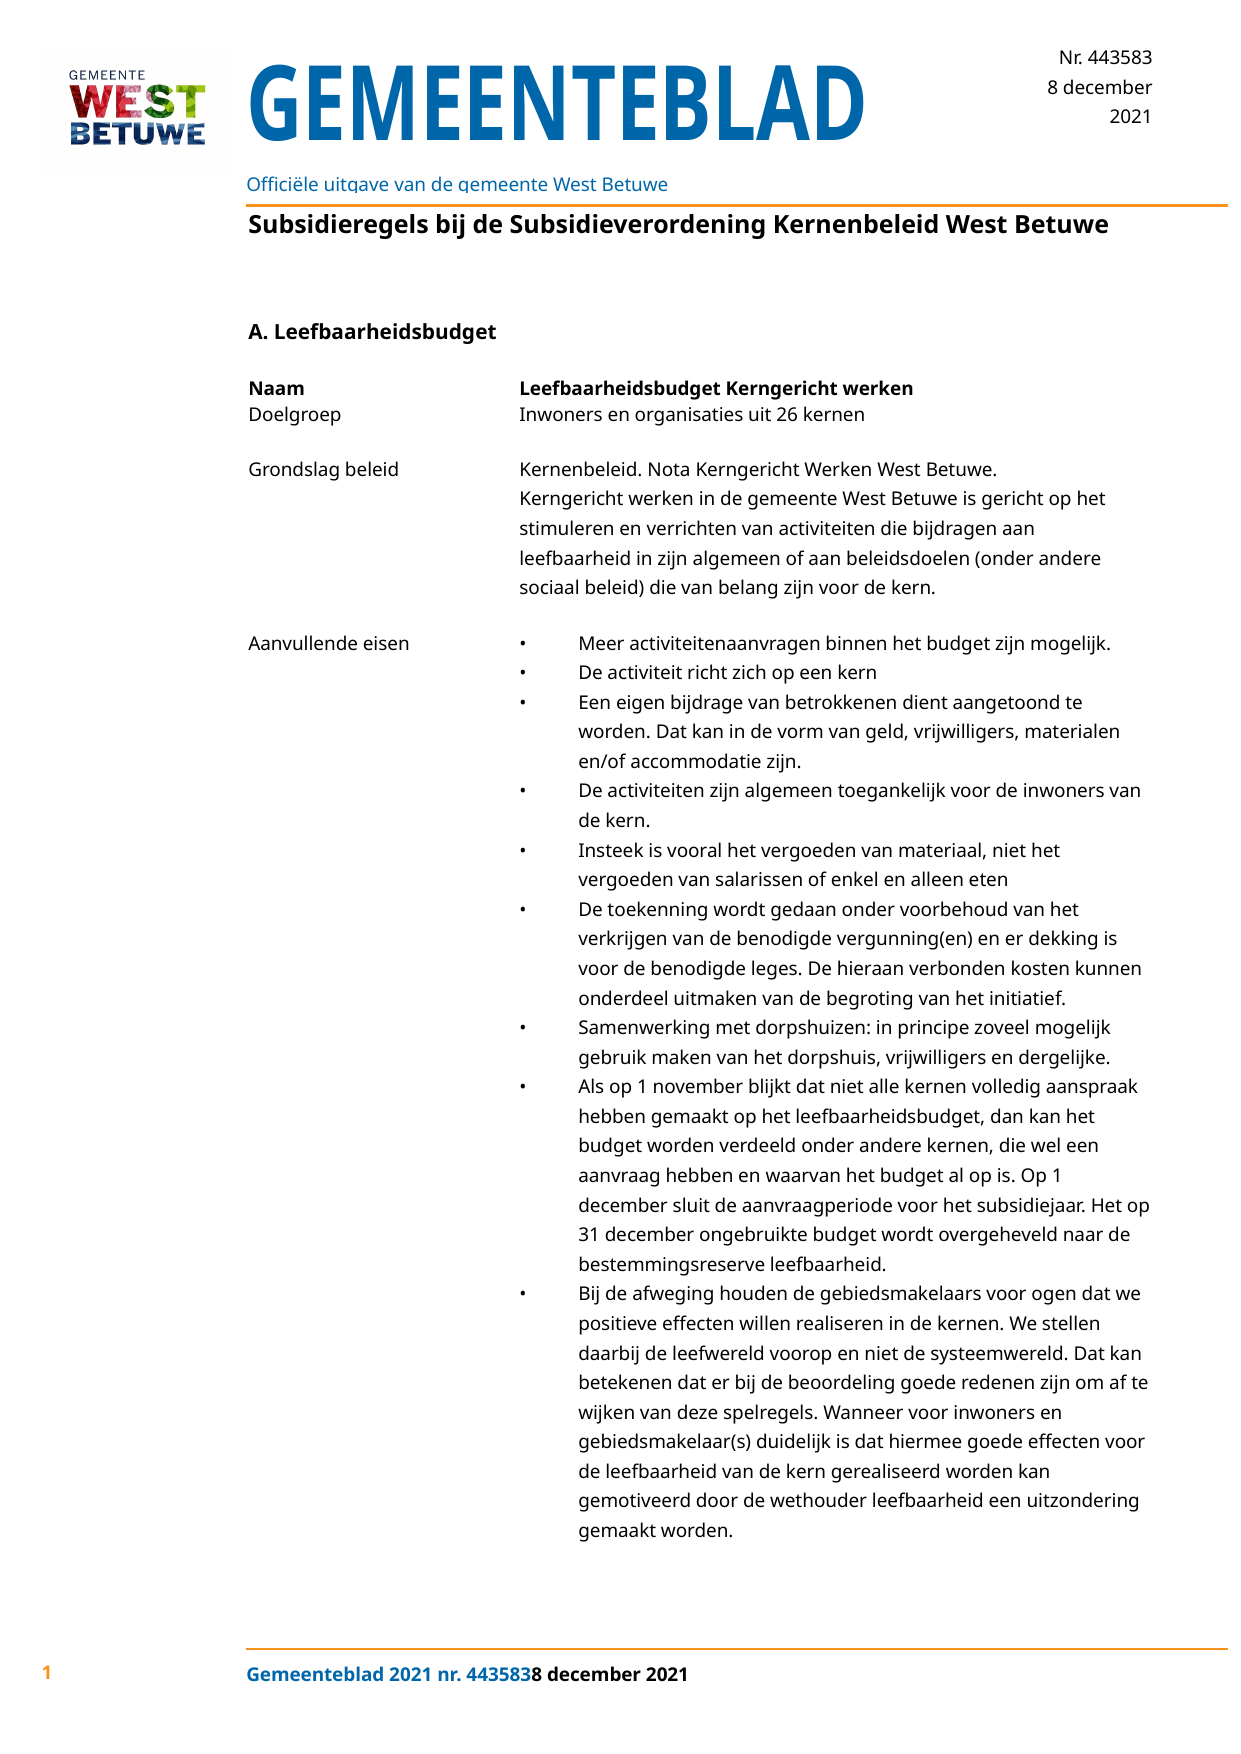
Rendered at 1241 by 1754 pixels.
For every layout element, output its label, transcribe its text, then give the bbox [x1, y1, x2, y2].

table_cell Meer activiteitenaanvragen binnen het budget zijn mogelijk. De activiteit richt zich op een kern Een eigen bijdrage van betrokkenen dient aangetoond te worden. Dat kan in de vorm van geld, vrijwilligers, materialen en/of accommodatie zijn. De activiteiten zijn algemeen toegankelijk voor de inwoners van de kern. Insteek is vooral het vergoeden van materiaal, niet het vergoeden van salarissen of enkel en alleen eten De toekenning wordt gedaan onder voorbehoud van het verkrijgen van de benodigde vergunning(en) en er dekking is voor de benodigde leges. De hieraan verbonden kosten kunnen onderdeel uitmaken van de begroting van het initiatief. Samenwerking met dorpshuizen: in principe zoveel mogelijk gebruik maken van het dorpshuis, vrijwilligers en dergelijke. Als op 1 november blijkt dat niet alle kernen volledig aanspraak hebben gemaakt op het leefbaarheidsbudget, dan kan het budget worden verdeeld onder andere kernen, die wel een aanvraag hebben en waarvan het budget al op is. Op 1 december sluit de aanvraagperiode voor het subsidiejaar. Het op 31 december ongebruikte budget wordt overgeheveld naar de bestemmingsreserve leefbaarheid. Bij de afweging houden de gebiedsmakelaars voor ogen dat we positieve effecten willen realiseren in de kernen. We stellen daarbij de leefwereld voorop en niet de systeemwereld. Dat kan betekenen dat er bij de beoordeling goede redenen zijn om af te wijken van deze spelregels. Wanneer voor inwoners en gebiedsmakelaar(s) duidelijk is dat hiermee goede effecten voor de leefbaarheid van de kern gerealiseerd worden kan gemotiveerd door de wethouder leefbaarheid een uitzondering gemaakt worden. [519, 630, 1152, 1543]
table_cell Grondslag beleid [248, 456, 519, 630]
table_cell Inwoners en organisaties uit 26 kernen [519, 401, 1152, 456]
table_header Leefbaarheidsbudget Kerngericht werken [519, 375, 1152, 401]
table_cell Doelgroep [248, 401, 519, 456]
table_header Naam [248, 375, 519, 401]
table_cell Aanvullende eisen [248, 630, 519, 1543]
picture [41, 47, 231, 172]
text Subsidieregels bij de Subsidieverordening Kernenbeleid West Betuwe [248, 207, 1152, 241]
text A. Leefbaarheidsbudget [248, 317, 1152, 345]
table_cell Kernenbeleid. Nota Kerngericht Werken West Betuwe. Kerngericht werken in de gemeente West Betuwe is gericht op het stimuleren en verrichten van activiteiten die bijdragen aan leefbaarheid in zijn algemeen of aan beleidsdoelen (onder andere sociaal beleid) die van belang zijn voor de kern. [519, 456, 1152, 630]
